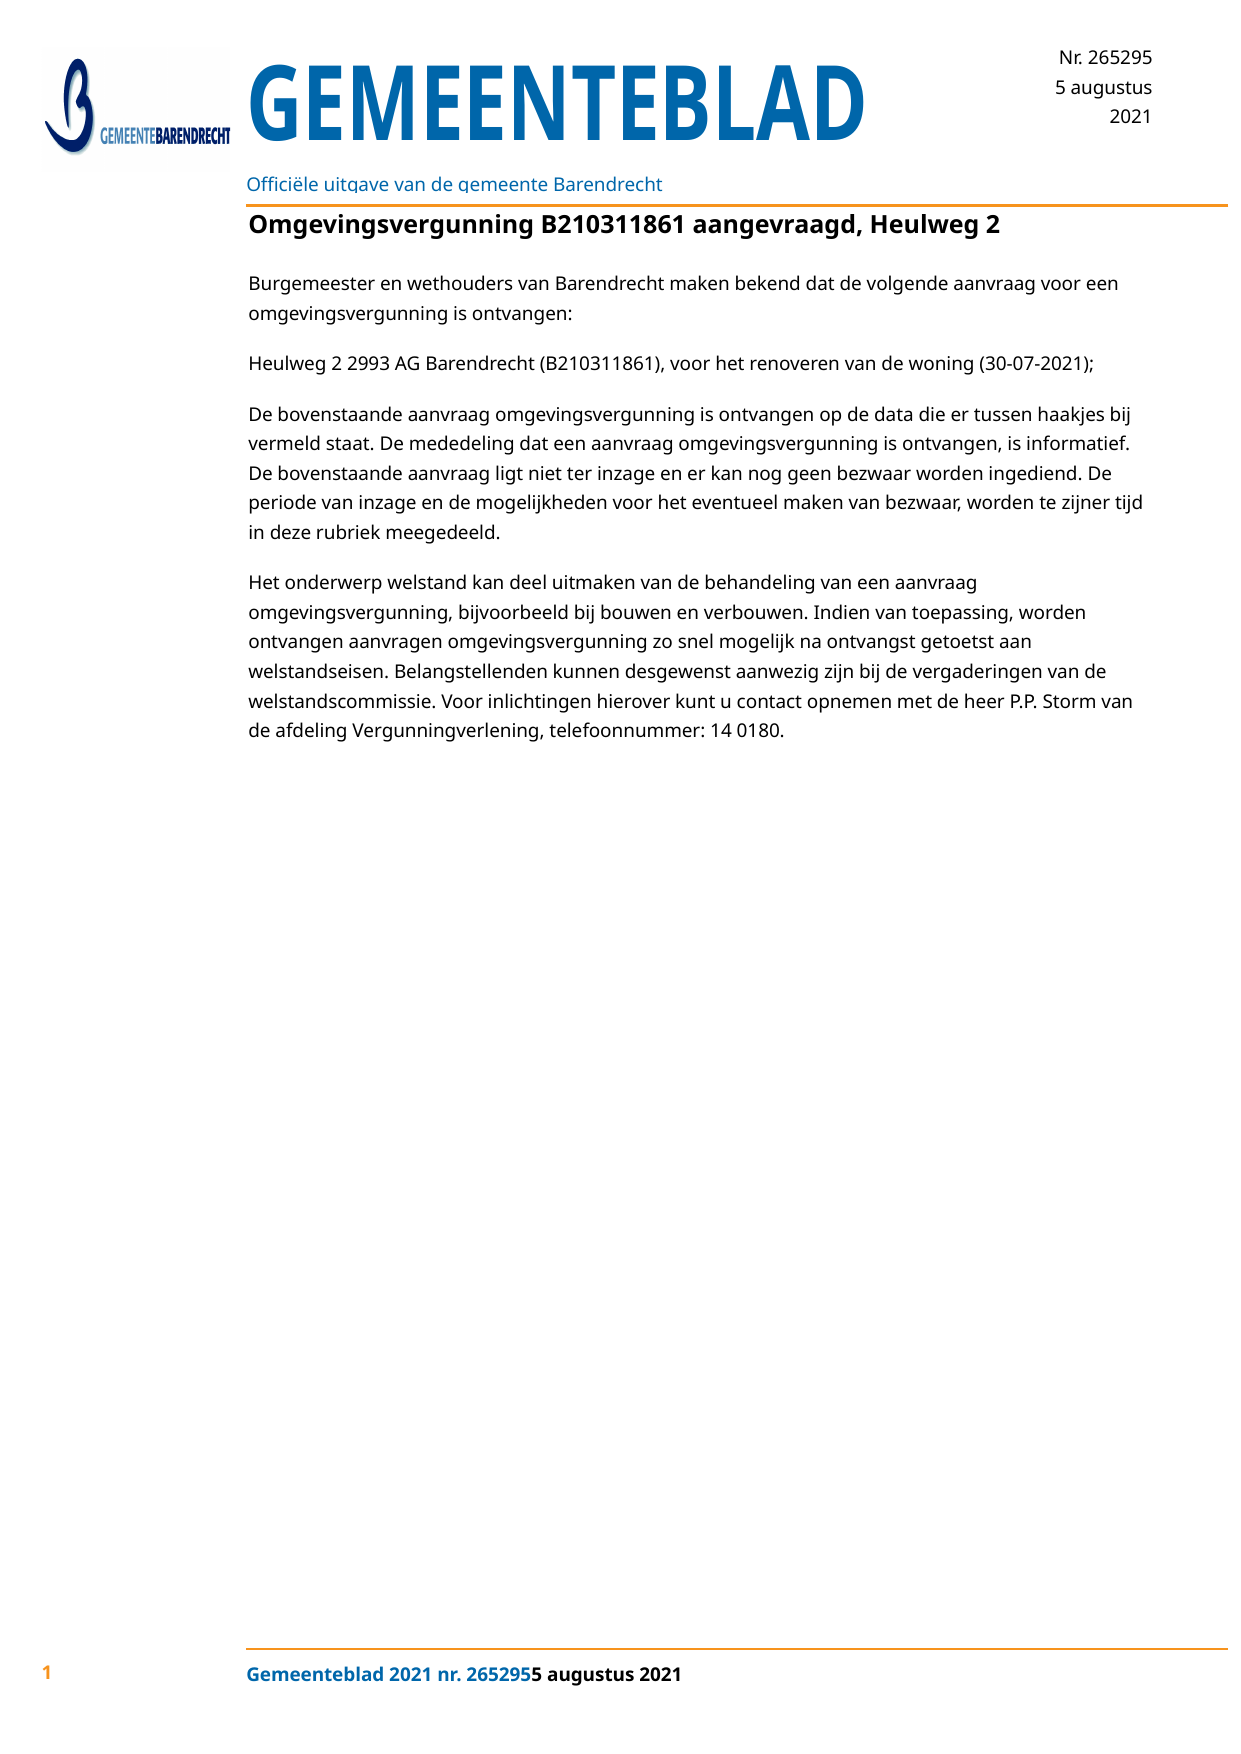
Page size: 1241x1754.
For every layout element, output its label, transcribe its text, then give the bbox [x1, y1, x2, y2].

text Heulweg 2 2993 AG Barendrecht (B210311861), voor het renoveren van de woning (30-07-2021); [248, 350, 1152, 376]
text De bovenstaande aanvraag omgevingsvergunning is ontvangen op de data die er tussen haakjes bij vermeld staat. De mededeling dat een aanvraag omgevingsvergunning is ontvangen, is informatief. De bovenstaande aanvraag ligt niet ter inzage en er kan nog geen bezwaar worden ingediend. De periode van inzage en de mogelijkheden voor het eventueel maken van bezwaar, worden te zijner tijd in deze rubriek meegedeeld. [248, 401, 1152, 545]
text Omgevingsvergunning B210311861 aangevraagd, Heulweg 2 [248, 207, 1152, 241]
text Burgemeester en wethouders van Barendrecht maken bekend dat de volgende aanvraag voor een omgevingsvergunning is ontvangen: [248, 270, 1152, 326]
picture [41, 47, 231, 172]
text Het onderwerp welstand kan deel uitmaken van de behandeling van een aanvraag omgevingsvergunning, bijvoorbeeld bij bouwen en verbouwen. Indien van toepassing, worden ontvangen aanvragen omgevingsvergunning zo snel mogelijk na ontvangst getoetst aan welstandseisen. Belangstellenden kunnen desgewenst aanwezig zijn bij de vergaderingen van de welstandscommissie. Voor inlichtingen hierover kunt u contact opnemen met de heer P.P. Storm van de afdeling Vergunningverlening, telefoonnummer: 14 0180. [248, 569, 1152, 743]
